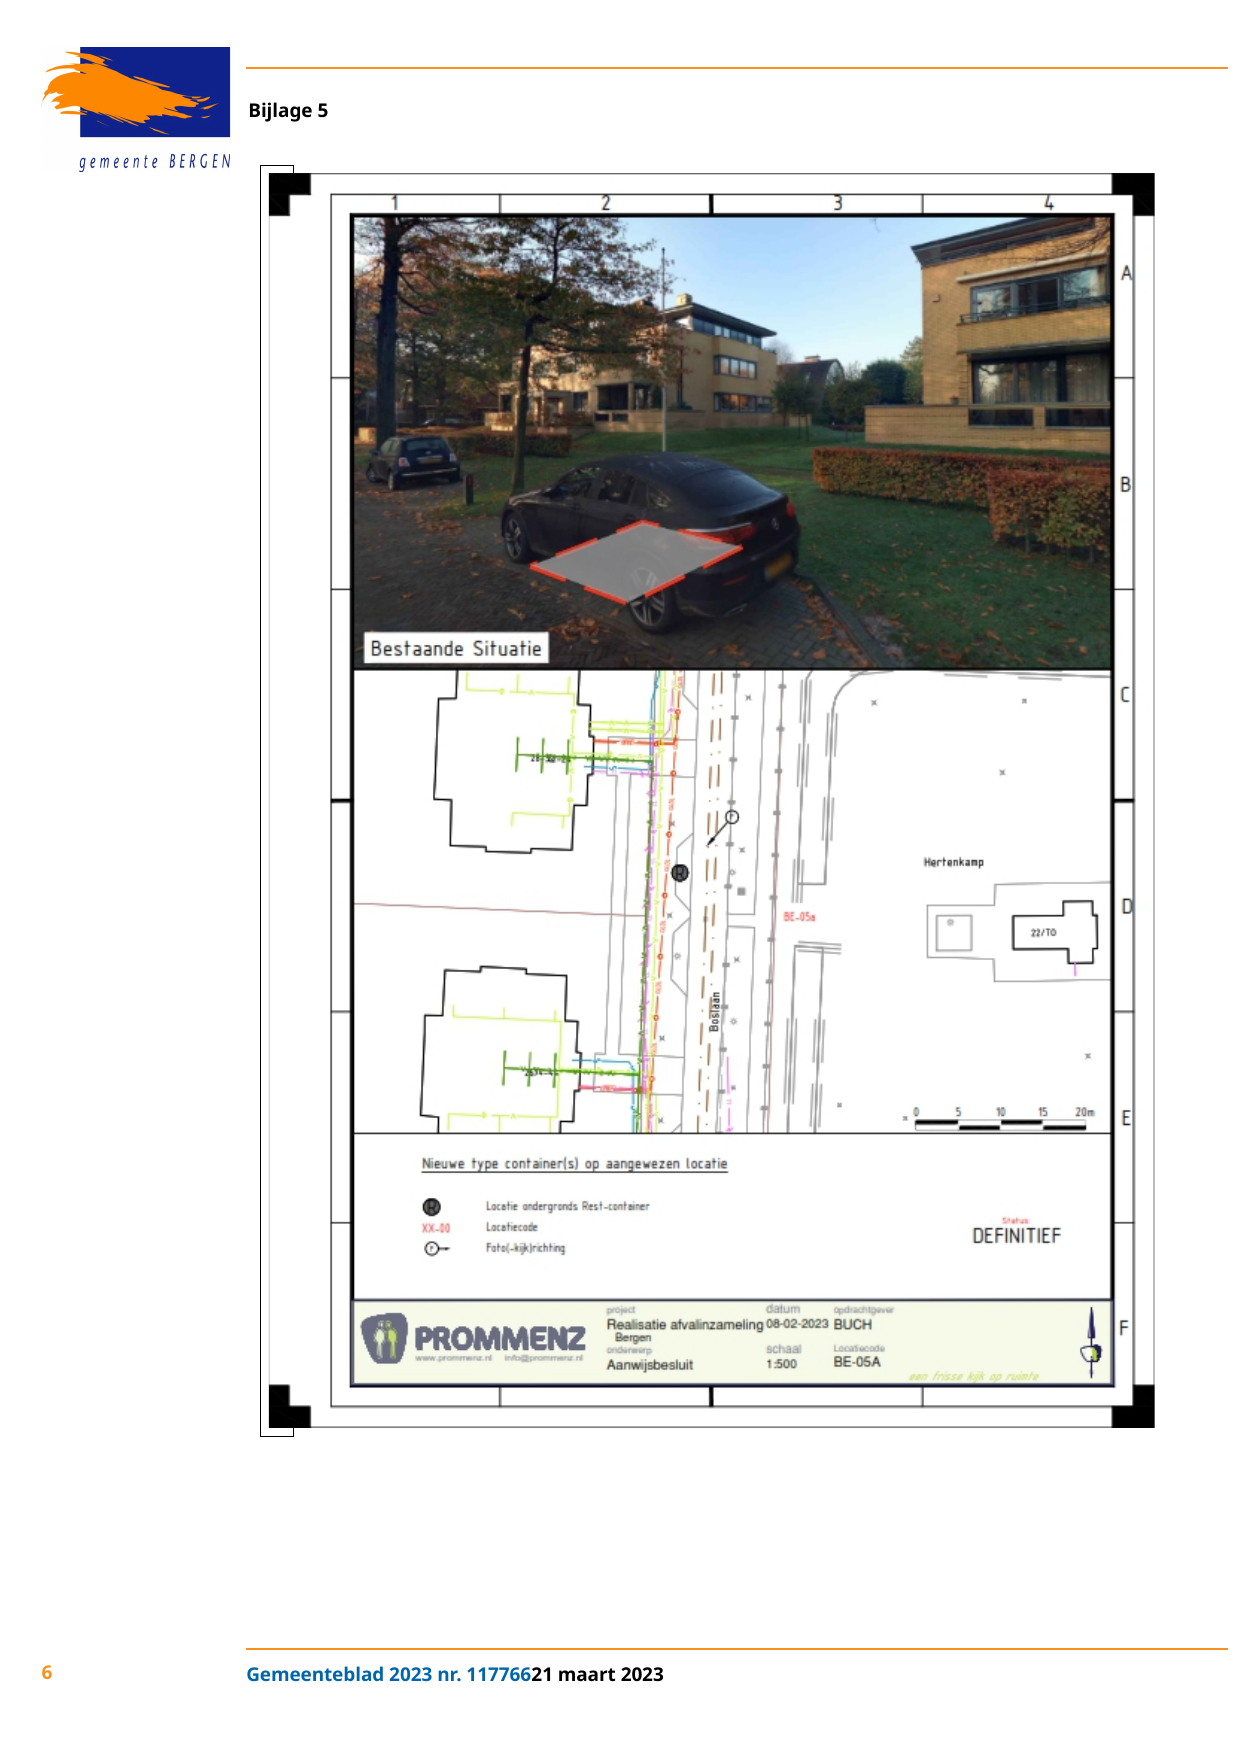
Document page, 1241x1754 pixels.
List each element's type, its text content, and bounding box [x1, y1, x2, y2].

picture [41, 47, 231, 172]
picture [268, 173, 1155, 1428]
text Bijlage 5 [248, 95, 1152, 123]
